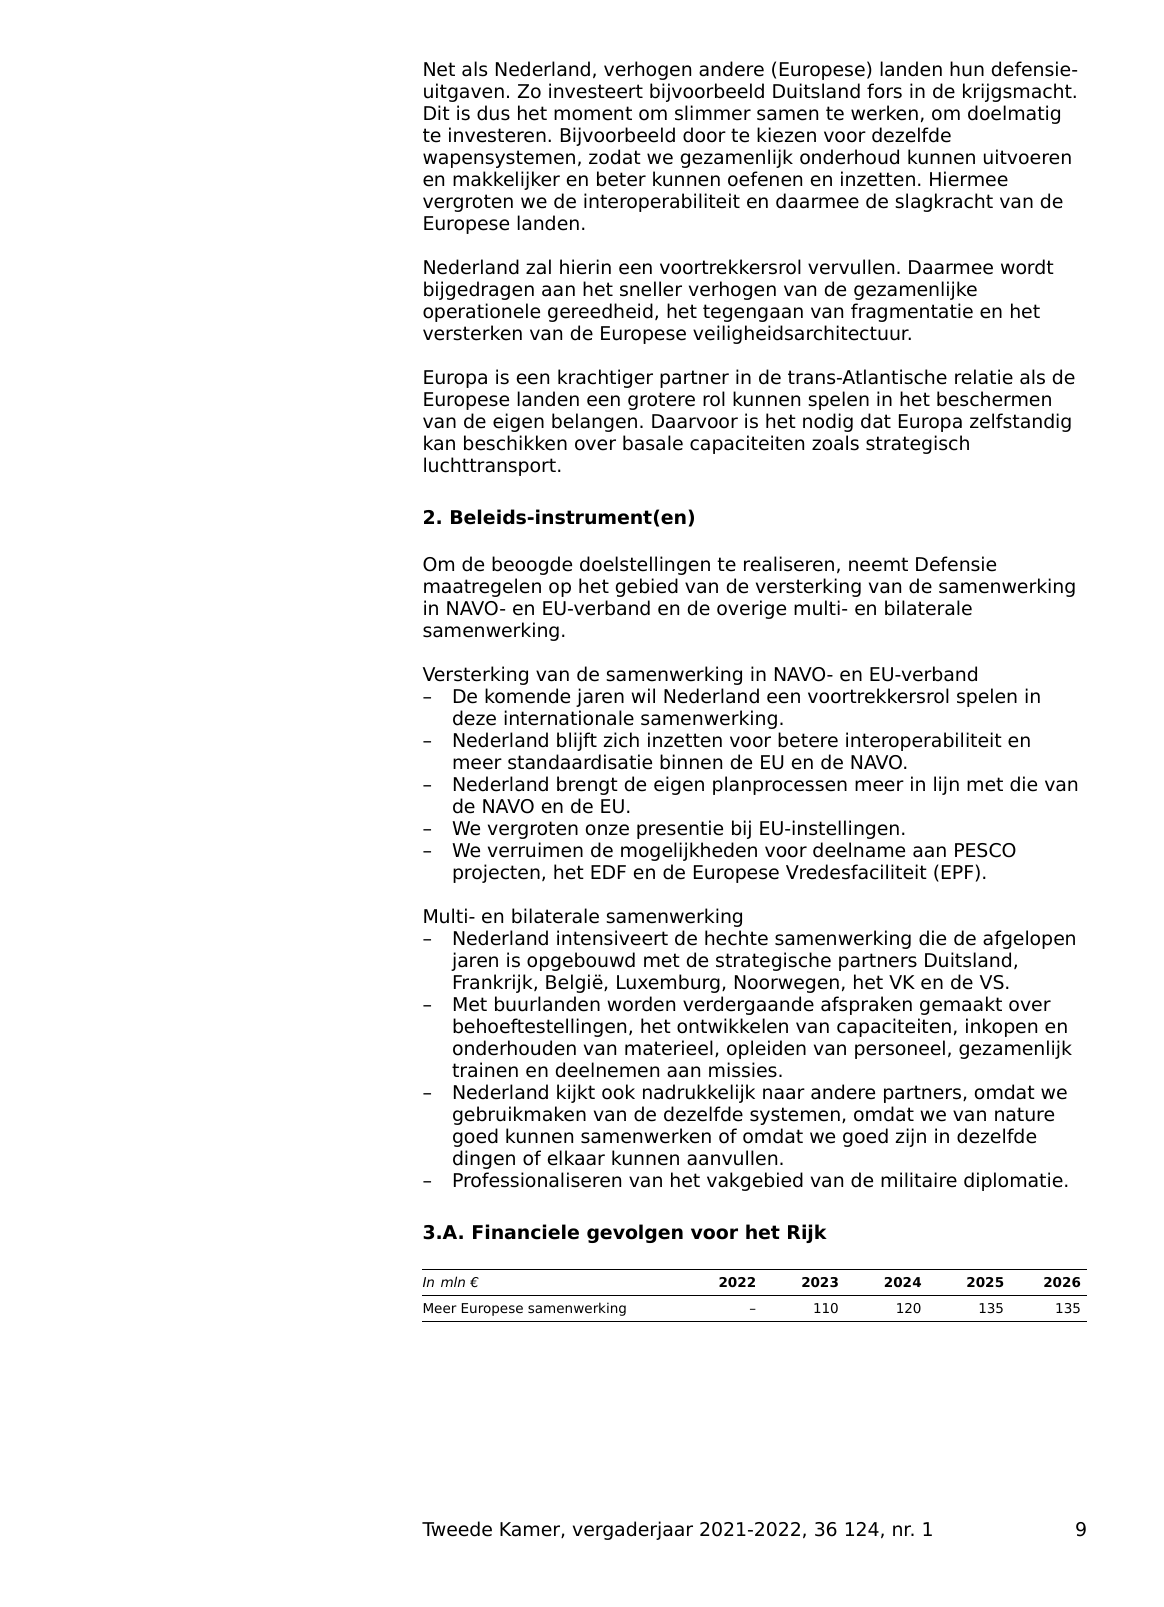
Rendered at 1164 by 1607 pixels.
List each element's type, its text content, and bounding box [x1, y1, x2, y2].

text – De komende jaren wil Nederland een voortrekkersrol spelen in deze internationale samenwerking. [422, 686, 1087, 730]
subtitle 3.A. Financiele gevolgen voor het Rijk [422, 1222, 1087, 1244]
table_header 2026 [1010, 1270, 1087, 1295]
text – Professionaliseren van het vakgebied van de militaire diplomatie. [422, 1170, 1087, 1192]
table_header 2025 [927, 1270, 1010, 1295]
table_header 2024 [845, 1270, 927, 1295]
text – Nederland intensiveert de hechte samenwerking die de afgelopen jaren is opgebouwd met de strategische partners Duitsland, Frankrijk, België, Luxemburg, Noorwegen, het VK en de VS. [422, 928, 1087, 994]
subtitle 2. Beleids-instrument(en) [422, 507, 1087, 529]
table_cell 135 [927, 1296, 1010, 1321]
table_header 2022 [679, 1270, 762, 1295]
table_cell 135 [1010, 1296, 1087, 1321]
table_header 2023 [762, 1270, 844, 1295]
text – Nederland kijkt ook nadrukkelijk naar andere partners, omdat we gebruikmaken van de dezelfde systemen, omdat we van nature goed kunnen samenwerken of omdat we goed zijn in dezelfde dingen of elkaar kunnen aanvullen. [422, 1082, 1087, 1170]
table_cell Meer Europese samenwerking [422, 1296, 679, 1321]
table_cell 120 [845, 1296, 927, 1321]
text Multi- en bilaterale samenwerking [422, 906, 1087, 928]
text Versterking van de samenwerking in NAVO- en EU-verband [422, 664, 1087, 686]
text – Nederland blijft zich inzetten voor betere interoperabiliteit en meer standaardisatie binnen de EU en de NAVO. [422, 730, 1087, 774]
table_header In mln € [422, 1270, 679, 1295]
text Nederland zal hierin een voortrekkersrol vervullen. Daarmee wordt bijgedragen aan het sneller verhogen van de gezamenlijke operationele gereedheid, het tegengaan van fragmentatie en het versterken van de Europese veiligheidsarchitectuur. [422, 257, 1087, 345]
text Om de beoogde doelstellingen te realiseren, neemt Defensie maatregelen op het gebied van de versterking van de samenwerking in NAVO- en EU-verband en de overige multi- en bilaterale samenwerking. [422, 554, 1087, 642]
text – We verruimen de mogelijkheden voor deelname aan PESCO projecten, het EDF en de Europese Vredesfaciliteit (EPF). [422, 840, 1087, 884]
text – We vergroten onze presentie bij EU-instellingen. [422, 818, 1087, 840]
text Europa is een krachtiger partner in de trans-Atlantische relatie als de Europese landen een grotere rol kunnen spelen in het beschermen van de eigen belangen. Daarvoor is het nodig dat Europa zelfstandig kan beschikken over basale capaciteiten zoals strategisch luchttransport. [422, 367, 1087, 477]
table_cell 110 [762, 1296, 844, 1321]
text – Met buurlanden worden verdergaande afspraken gemaakt over behoeftestellingen, het ontwikkelen van capaciteiten, inkopen en onderhouden van materieel, opleiden van personeel, gezamenlijk trainen en deelnemen aan missies. [422, 994, 1087, 1082]
table_cell – [679, 1296, 762, 1321]
text – Nederland brengt de eigen planprocessen meer in lijn met die van de NAVO en de EU. [422, 774, 1087, 818]
text Net als Nederland, verhogen andere (Europese) landen hun defensie-uitgaven. Zo investeert bijvoorbeeld Duitsland fors in de krijgsmacht. Dit is dus het moment om slimmer samen te werken, om doelmatig te investeren. Bijvoorbeeld door te kiezen voor dezelfde wapensystemen, zodat we gezamenlijk onderhoud kunnen uitvoeren en makkelijker en beter kunnen oefenen en inzetten. Hiermee vergroten we de interoperabiliteit en daarmee de slagkracht van de Europese landen. [422, 59, 1087, 235]
